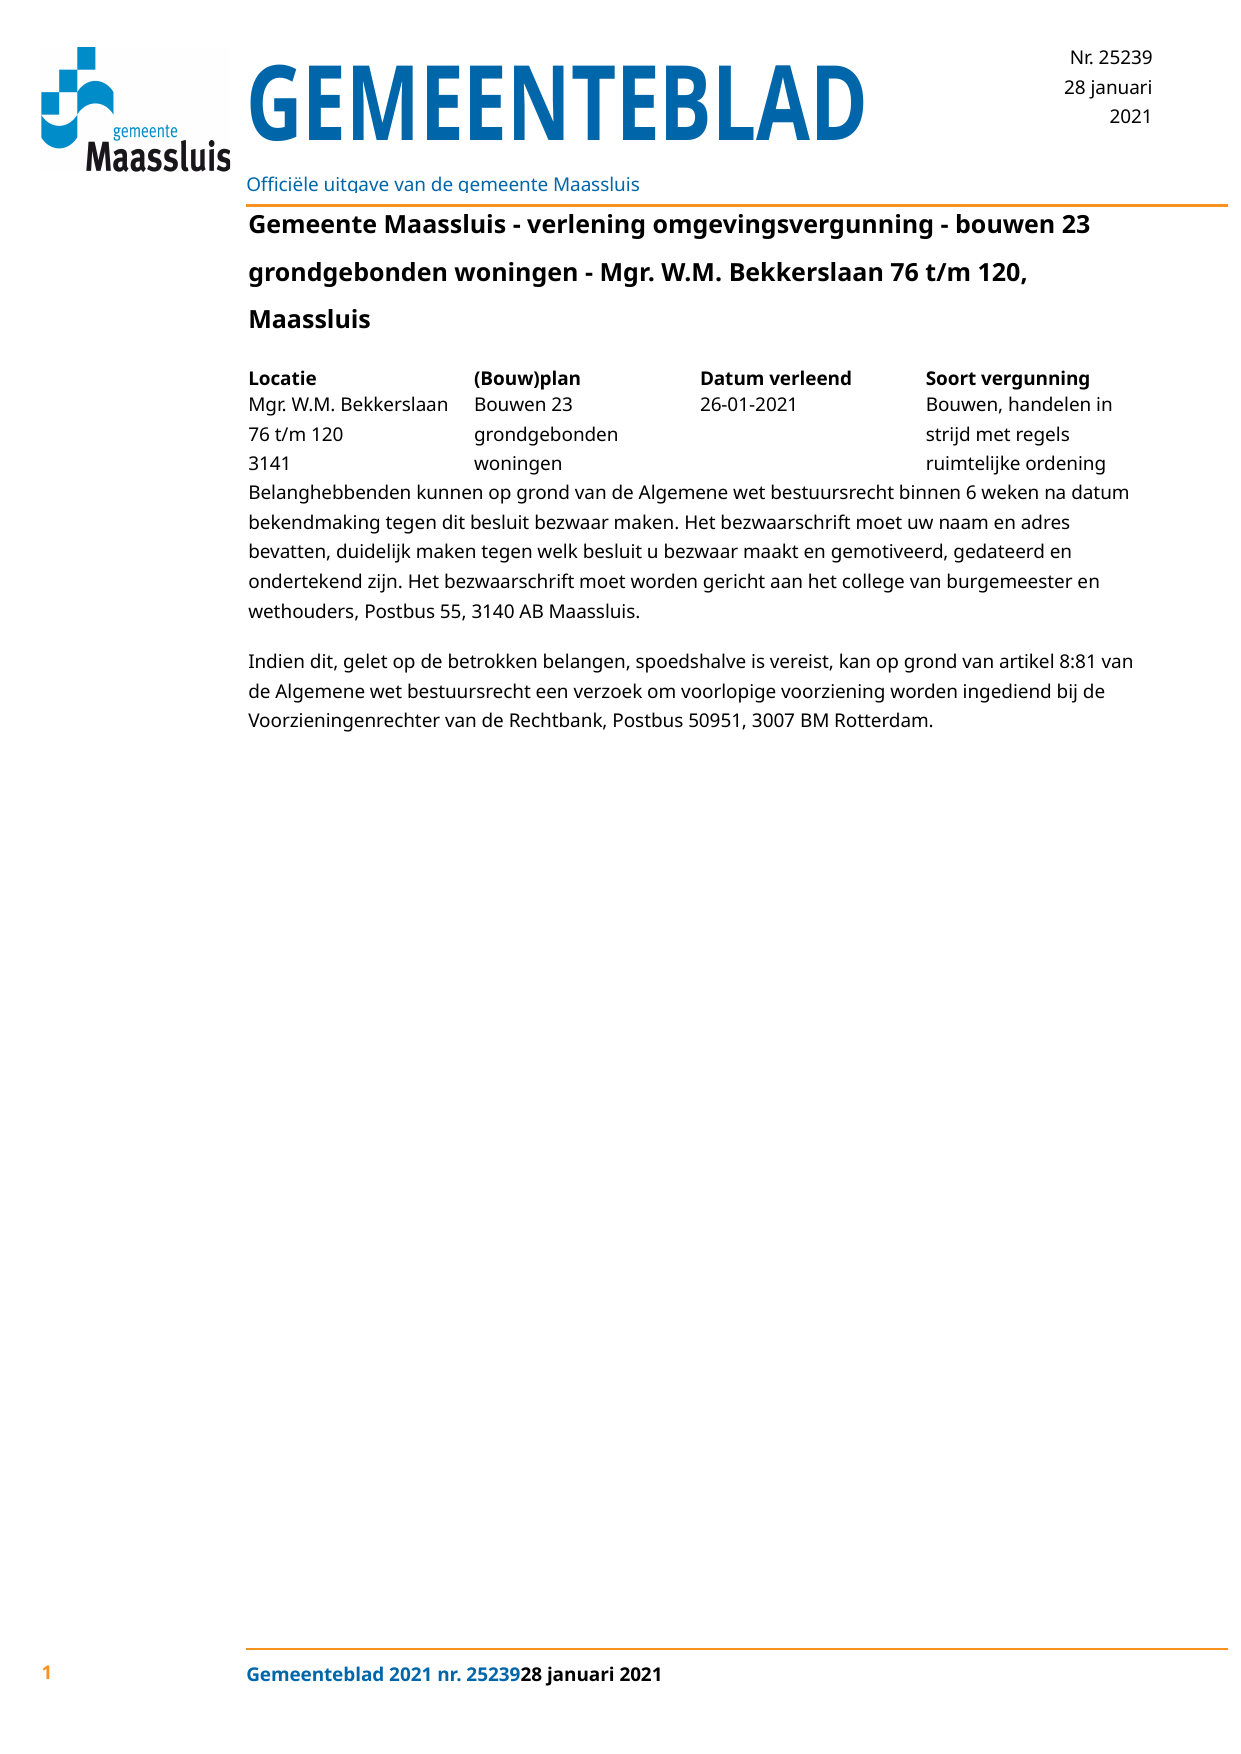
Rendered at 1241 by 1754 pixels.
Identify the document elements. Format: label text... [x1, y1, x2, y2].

table_header (Bouw)plan [474, 366, 700, 391]
text Indien dit, gelet op de betrokken belangen, spoedshalve is vereist, kan op grond van artikel 8:81 van de Algemene wet bestuursrecht een verzoek om voorlopige voorziening worden ingediend bij de Voorzieningenrechter van de Rechtbank, Postbus 50951, 3007 BM Rotterdam. [248, 648, 1152, 733]
text Gemeente Maassluis - verlening omgevingsvergunning - bouwen 23 grondgebonden woningen - Mgr. W.M. Bekkerslaan 76 t/m 120, Maassluis [248, 207, 1152, 336]
table_header Datum verleend [700, 366, 926, 391]
picture [41, 47, 231, 172]
table_header Soort vergunning [926, 366, 1152, 391]
picture [41, 47, 77, 92]
table_header Locatie [248, 366, 474, 391]
table_cell 26-01-2021 [700, 391, 926, 476]
table_cell Mgr. W.M. Bekkerslaan 76 t/m 120 3141 [248, 391, 474, 476]
table_cell Bouwen 23 grondgebonden woningen [474, 391, 700, 476]
text Belanghebbenden kunnen op grond van de Algemene wet bestuursrecht binnen 6 weken na datum bekendmaking tegen dit besluit bezwaar maken. Het bezwaarschrift moet uw naam en adres bevatten, duidelijk maken tegen welk besluit u bezwaar maakt en gemotiveerd, gedateerd en ondertekend zijn. Het bezwaarschrift moet worden gericht aan het college van burgemeester en wethouders, Postbus 55, 3140 AB Maassluis. [248, 479, 1152, 623]
table_cell Bouwen, handelen in strijd met regels ruimtelijke ordening [926, 391, 1152, 476]
